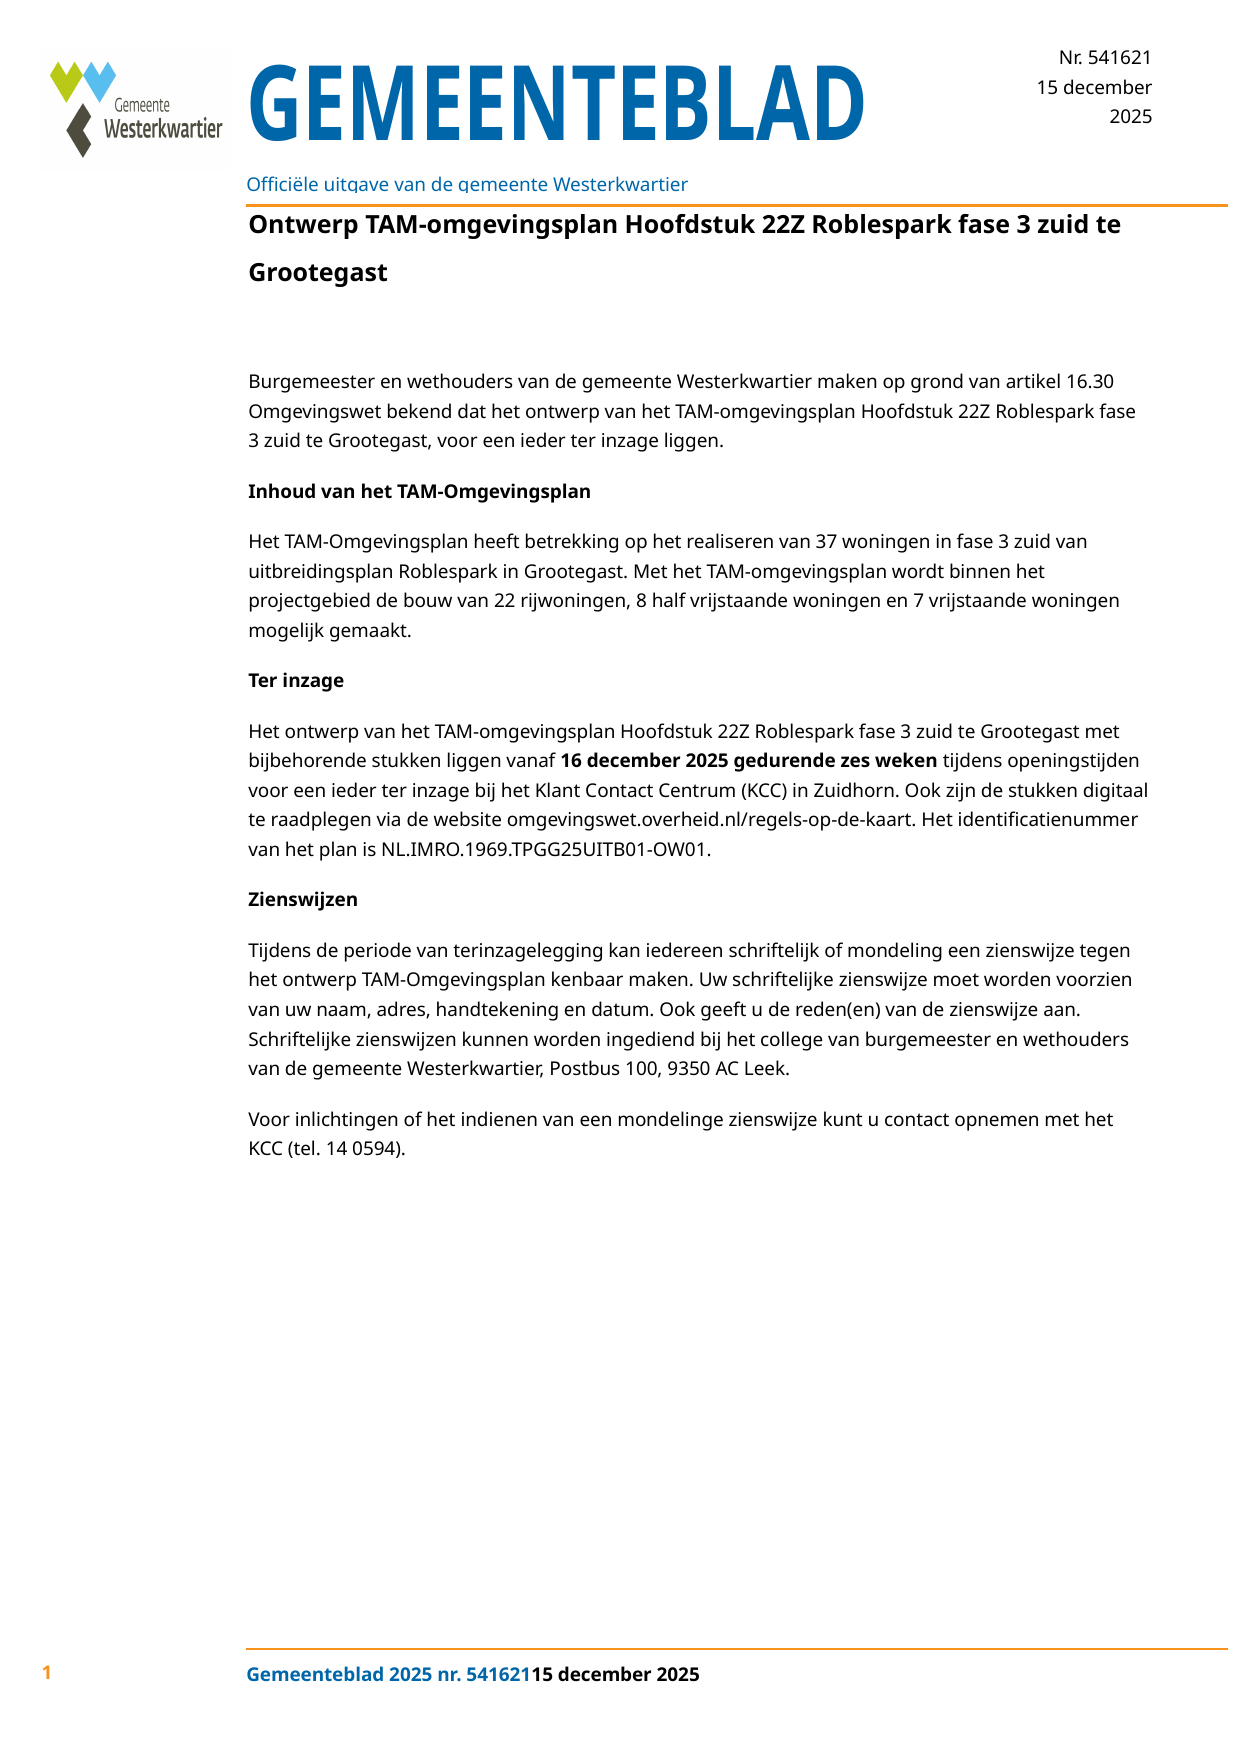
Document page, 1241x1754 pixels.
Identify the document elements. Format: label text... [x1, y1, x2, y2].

text Burgemeester en wethouders van de gemeente Westerkwartier maken op grond van artikel 16.30 Omgevingswet bekend dat het ontwerp van het TAM-omgevingsplan Hoofdstuk 22Z Roblespark fase 3 zuid te Grootegast, voor een ieder ter inzage liggen. [248, 368, 1152, 453]
text Het ontwerp van het TAM-omgevingsplan Hoofdstuk 22Z Roblespark fase 3 zuid te Grootegast met bijbehorende stukken liggen vanaf 16 december 2025 gedurende zes weken tijdens openingstijden voor een ieder ter inzage bij het Klant Contact Centrum (KCC) in Zuidhorn. Ook zijn de stukken digitaal te raadplegen via de website omgevingswet.overheid.nl/regels-op-de-kaart. Het identificatienummer van het plan is NL.IMRO.1969.TPGG25UITB01-OW01. [248, 718, 1152, 862]
text Voor inlichtingen of het indienen van een mondelinge zienswijze kunt u contact opnemen met het KCC (tel. 14 0594). [248, 1106, 1152, 1161]
text Inhoud van het TAM-Omgevingsplan [248, 478, 1152, 504]
text Ontwerp TAM-omgevingsplan Hoofdstuk 22Z Roblespark fase 3 zuid te Grootegast [248, 207, 1152, 288]
picture [41, 47, 231, 172]
text Het TAM-Omgevingsplan heeft betrekking op het realiseren van 37 woningen in fase 3 zuid van uitbreidingsplan Roblespark in Grootegast. Met het TAM-omgevingsplan wordt binnen het projectgebied de bouw van 22 rijwoningen, 8 half vrijstaande woningen en 7 vrijstaande woningen mogelijk gemaakt. [248, 528, 1152, 643]
text Ter inzage [248, 667, 1152, 693]
text Zienswijzen [248, 887, 1152, 912]
text Tijdens de periode van terinzagelegging kan iedereen schriftelijk of mondeling een zienswijze tegen het ontwerp TAM-Omgevingsplan kenbaar maken. Uw schriftelijke zienswijze moet worden voorzien van uw naam, adres, handtekening en datum. Ook geeft u de reden(en) van de zienswijze aan. Schriftelijke zienswijzen kunnen worden ingediend bij het college van burgemeester en wethouders van de gemeente Westerkwartier, Postbus 100, 9350 AC Leek. [248, 937, 1152, 1081]
